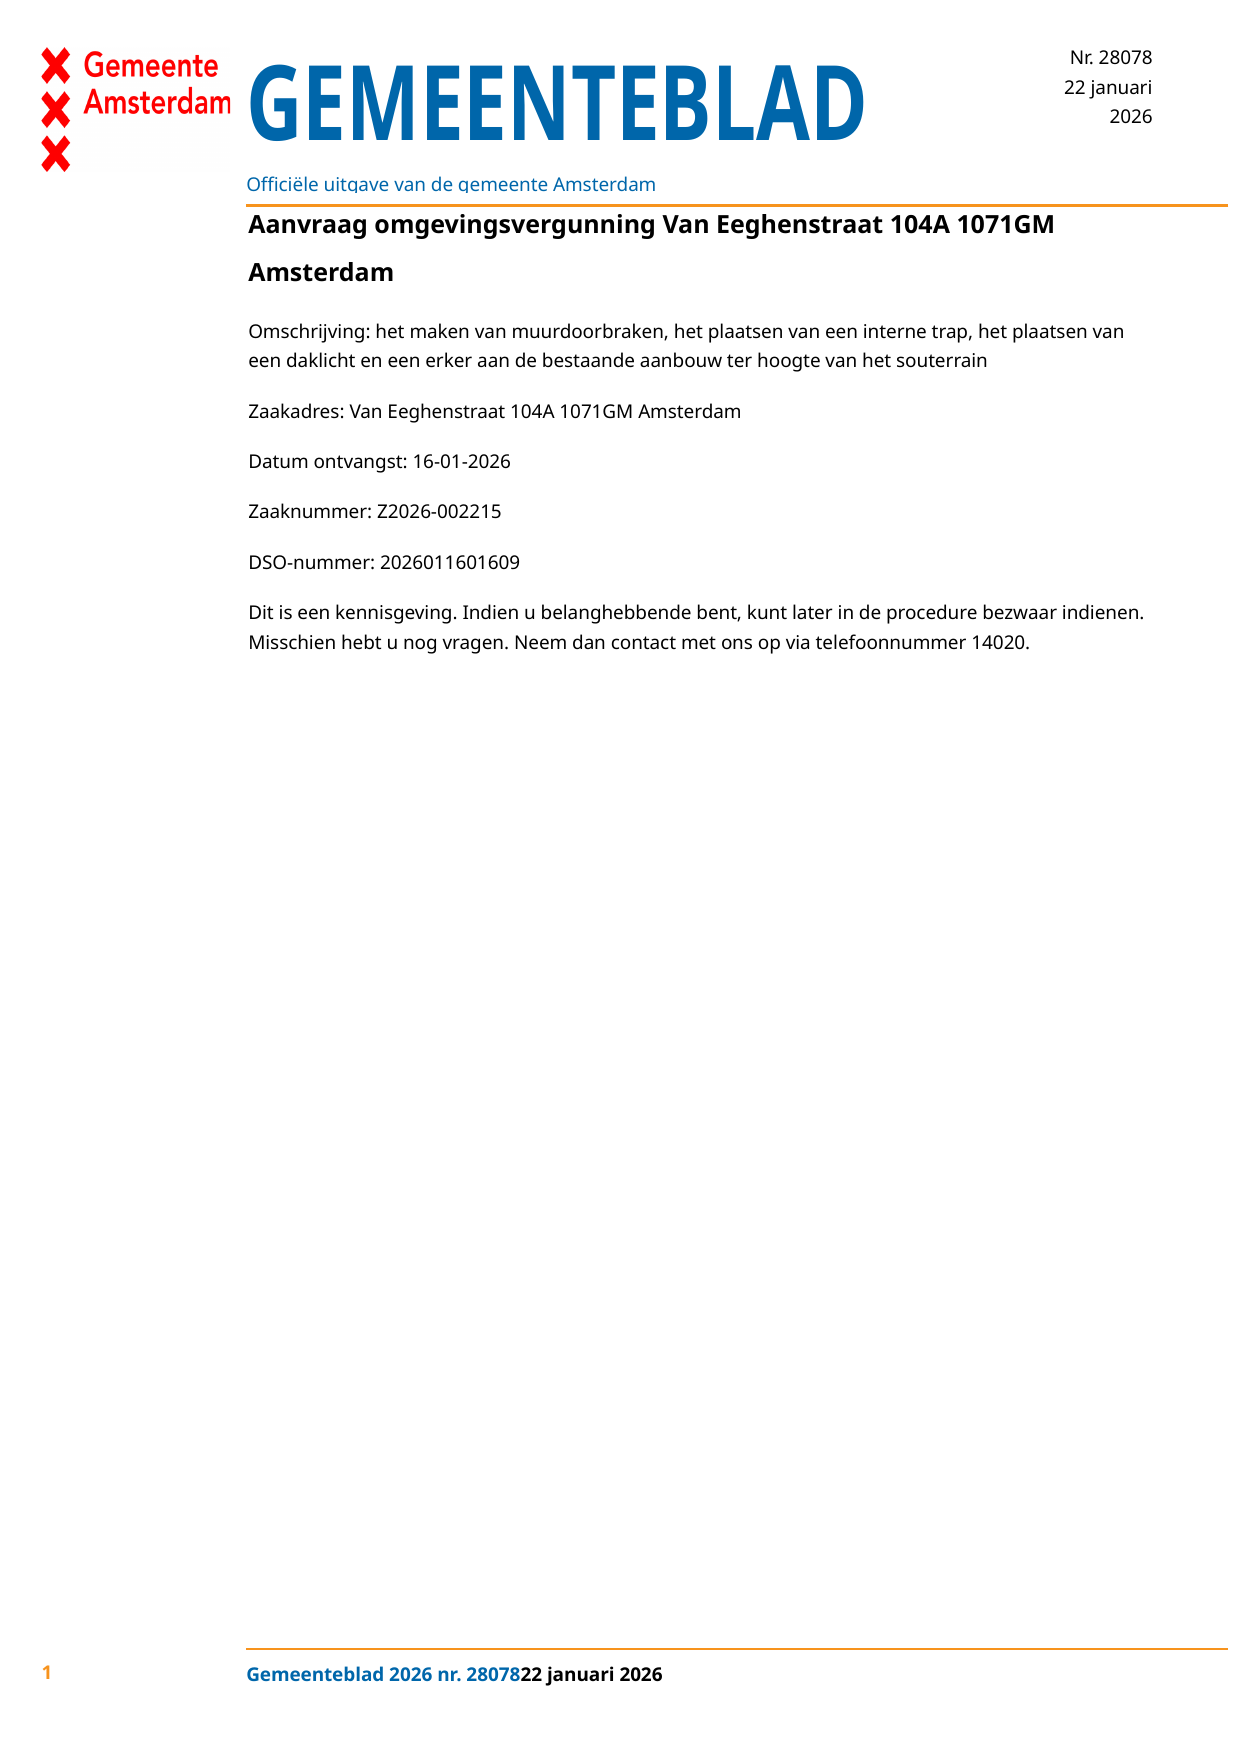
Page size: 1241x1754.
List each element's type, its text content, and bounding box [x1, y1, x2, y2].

text Zaakadres: Van Eeghenstraat 104A 1071GM Amsterdam [248, 398, 1152, 424]
text DSO-nummer: 2026011601609 [248, 549, 1152, 575]
text Datum ontvangst: 16-01-2026 [248, 448, 1152, 474]
text Aanvraag omgevingsvergunning Van Eeghenstraat 104A 1071GM Amsterdam [248, 207, 1152, 288]
text Omschrijving: het maken van muurdoorbraken, het plaatsen van een interne trap, het plaatsen van een daklicht en een erker aan de bestaande aanbouw ter hoogte van het souterrain [248, 318, 1152, 373]
text Dit is een kennisgeving. Indien u belanghebbende bent, kunt later in de procedure bezwaar indienen. Misschien hebt u nog vragen. Neem dan contact met ons op via telefoonnummer 14020. [248, 599, 1152, 655]
picture [41, 47, 231, 172]
text Zaaknummer: Z2026-002215 [248, 499, 1152, 524]
